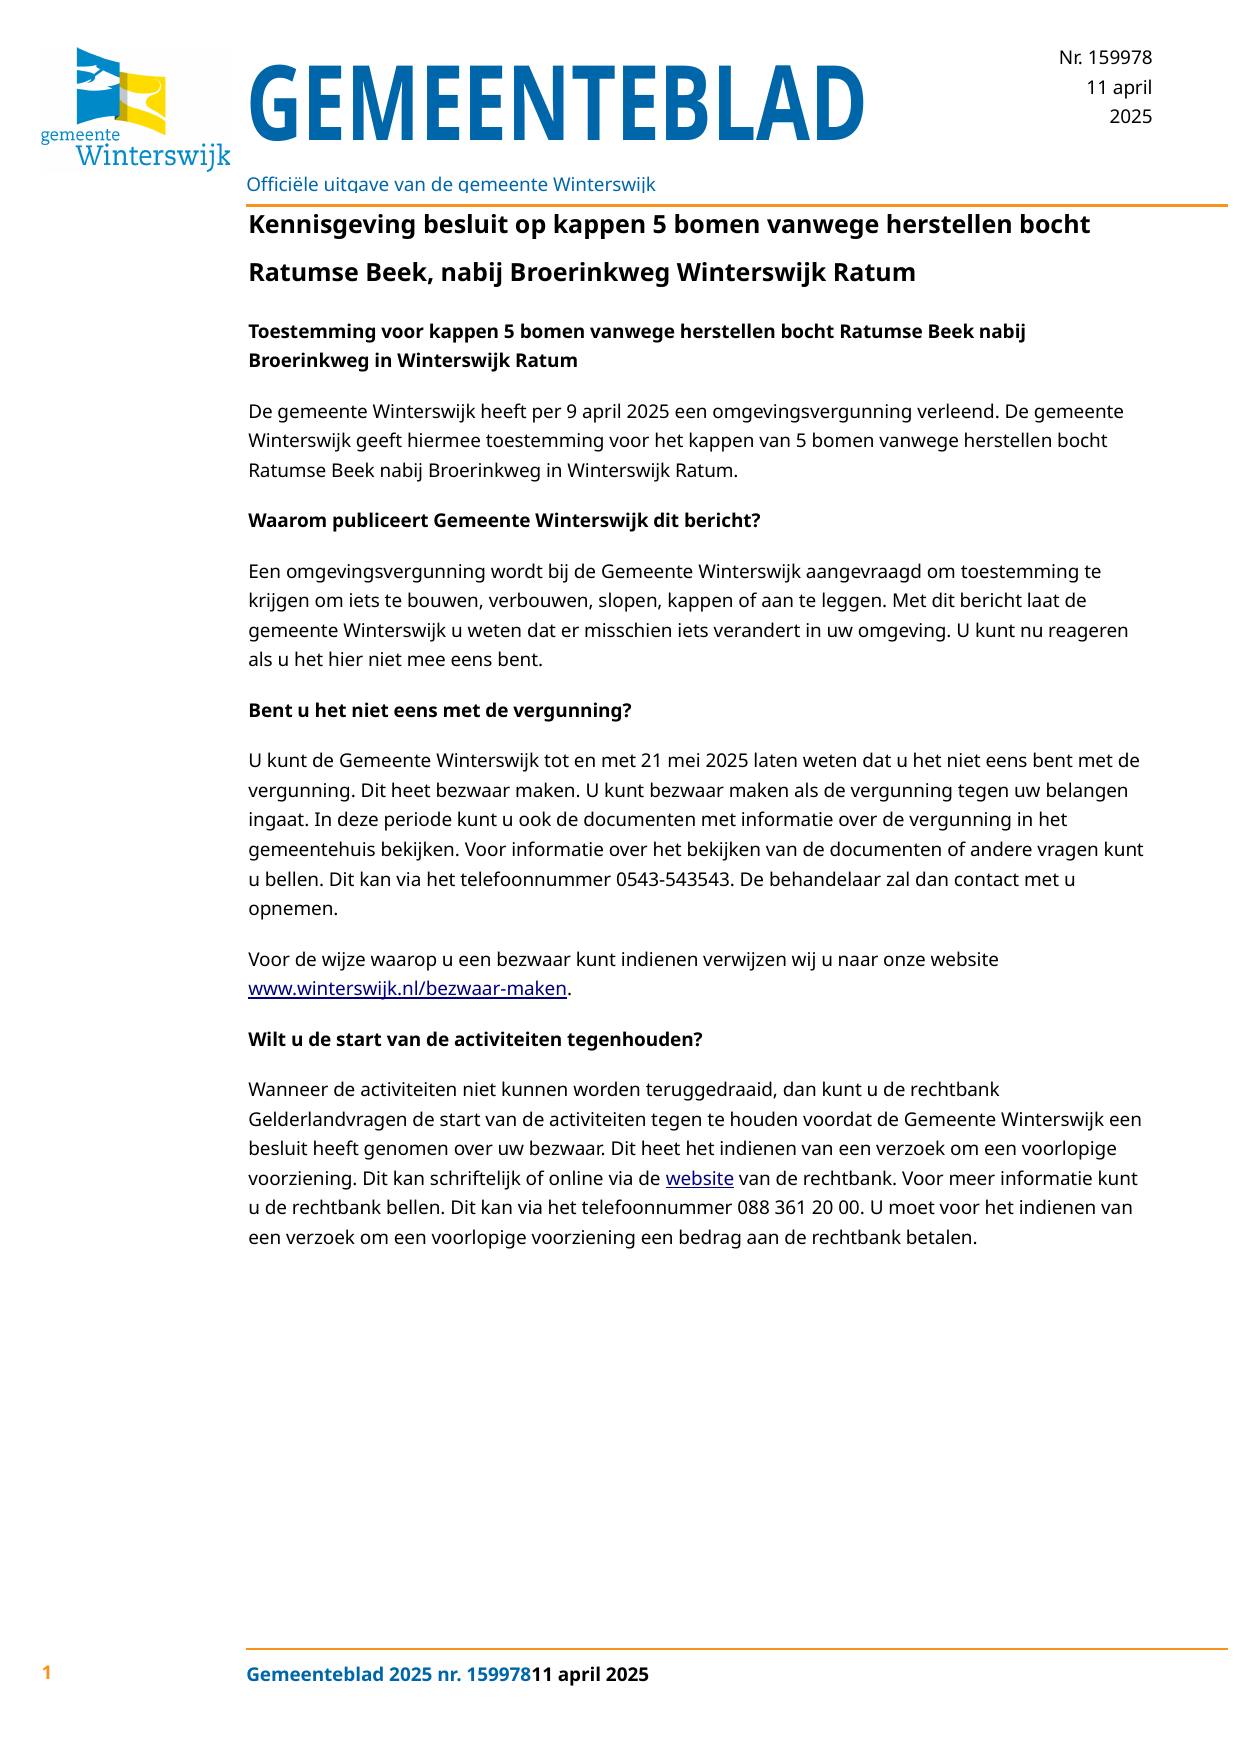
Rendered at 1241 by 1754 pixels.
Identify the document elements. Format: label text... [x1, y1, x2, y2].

text Toestemming voor kappen 5 bomen vanwege herstellen bocht Ratumse Beek nabij Broerinkweg in Winterswijk Ratum [248, 318, 1152, 373]
text Wanneer de activiteiten niet kunnen worden teruggedraaid, dan kunt u de rechtbank Gelderlandvragen de start van de activiteiten tegen te houden voordat de Gemeente Winterswijk een besluit heeft genomen over uw bezwaar. Dit heet het indienen van een verzoek om een voorlopige voorziening. Dit kan schriftelijk of online via de website van de rechtbank. Voor meer informatie kunt u de rechtbank bellen. Dit kan via het telefoonnummer 088 361 20 00. U moet voor het indienen van een verzoek om een voorlopige voorziening een bedrag aan de rechtbank betalen. [248, 1076, 1152, 1250]
text Kennisgeving besluit op kappen 5 bomen vanwege herstellen bocht Ratumse Beek, nabij Broerinkweg Winterswijk Ratum [248, 207, 1152, 288]
picture [41, 47, 231, 172]
picture [225, 153, 231, 162]
text Bent u het niet eens met de vergunning? [248, 697, 1152, 723]
text De gemeente Winterswijk heeft per 9 april 2025 een omgevingsvergunning verleend. De gemeente Winterswijk geeft hiermee toestemming voor het kappen van 5 bomen vanwege herstellen bocht Ratumse Beek nabij Broerinkweg in Winterswijk Ratum. [248, 398, 1152, 483]
text Waarom publiceert Gemeente Winterswijk dit bericht? [248, 507, 1152, 533]
text Een omgevingsvergunning wordt bij de Gemeente Winterswijk aangevraagd om toestemming te krijgen om iets te bouwen, verbouwen, slopen, kappen of aan te leggen. Met dit bericht laat de gemeente Winterswijk u weten dat er misschien iets verandert in uw omgeving. U kunt nu reageren als u het hier niet mee eens bent. [248, 558, 1152, 672]
text U kunt de Gemeente Winterswijk tot en met 21 mei 2025 laten weten dat u het niet eens bent met de vergunning. Dit heet bezwaar maken. U kunt bezwaar maken als de vergunning tegen uw belangen ingaat. In deze periode kunt u ook de documenten met informatie over de vergunning in het gemeentehuis bekijken. Voor informatie over het bekijken van de documenten of andere vragen kunt u bellen. Dit kan via het telefoonnummer 0543-543543. De behandelaar zal dan contact met u opnemen. [248, 747, 1152, 921]
text Voor de wijze waarop u een bezwaar kunt indienen verwijzen wij u naar onze website www.winterswijk.nl/bezwaar-maken. [248, 946, 1152, 1001]
text Wilt u de start van de activiteiten tegenhouden? [248, 1026, 1152, 1052]
